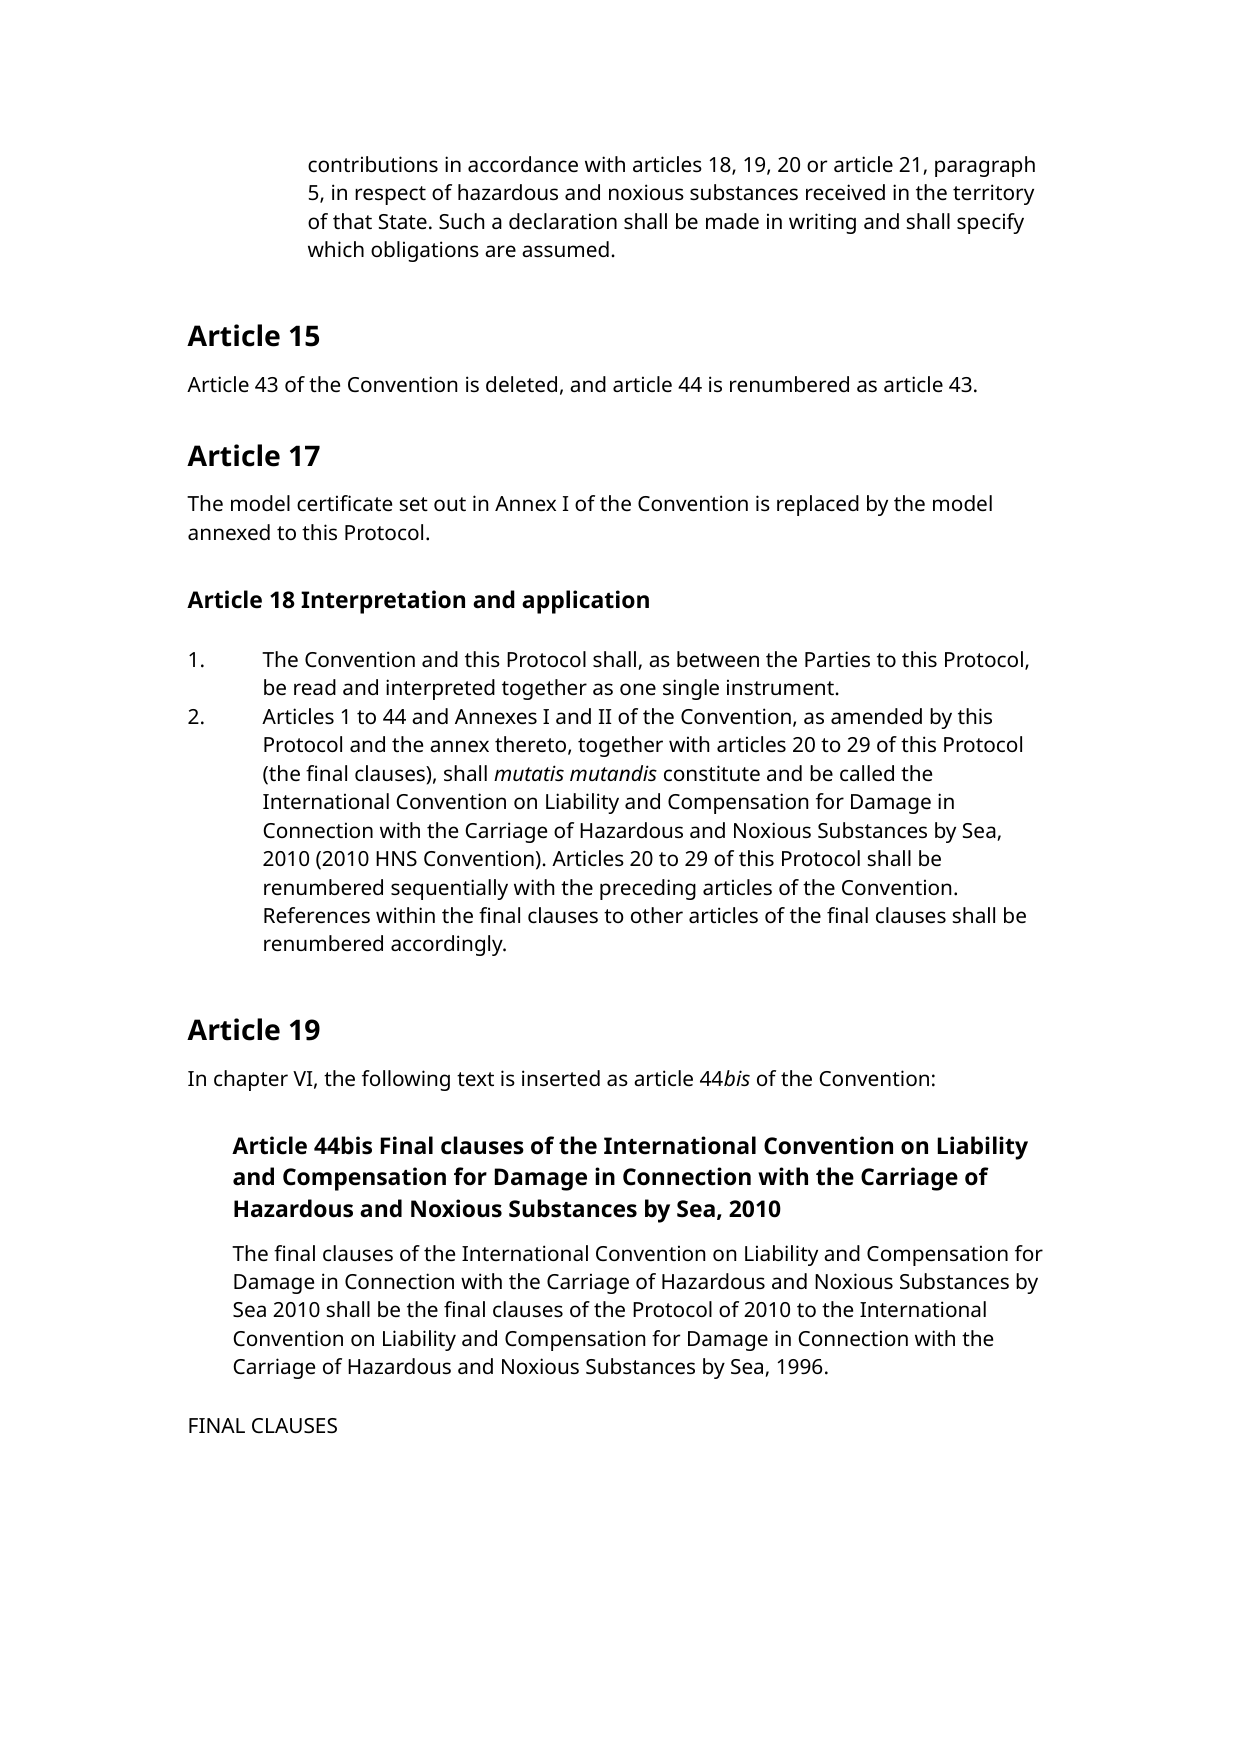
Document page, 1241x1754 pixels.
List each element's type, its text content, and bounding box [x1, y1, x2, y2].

subtitle Article 18 Interpretation and application [187, 584, 1053, 615]
subtitle FINAL CLAUSES [187, 1411, 1053, 1439]
text In chapter VI, the following text is inserted as article 44bis of the Convention: [187, 1064, 1053, 1092]
text The model certificate set out in Annex I of the Convention is replaced by the model annexed to this Protocol. [187, 489, 1053, 546]
subtitle Article 17 [187, 436, 1053, 474]
subtitle Article 44bis Final clauses of the International Convention on Liability and Compensation for Damage in Connection with the Carriage of Hazardous and Noxious Substances by Sea, 2010 [232, 1130, 1053, 1224]
subtitle Article 19 [187, 1010, 1053, 1049]
list Articles 1 to 44 and Annexes I and II of the Convention, as amended by this Protocol and the annex thereto, together with articles 20 to 29 of this Protocol (the final clauses), shall mutatis mutandis constitute and be called the International Convention on Liability and Compensation for Damage in Connection with the Carriage of Hazardous and Noxious Substances by Sea, 2010 (2010 HNS Convention). Articles 20 to 29 of this Protocol shall be renumbered sequentially with the preceding articles of the Convention. References within the final clauses to other articles of the final clauses shall be renumbered accordingly. [187, 702, 1053, 958]
list The Convention and this Protocol shall, as between the Parties to this Protocol, be read and interpreted together as one single instrument. [187, 645, 1053, 702]
list contributions in accordance with articles 18, 19, 20 or article 21, paragraph 5, in respect of hazardous and noxious substances received in the territory of that State. Such a declaration shall be made in writing and shall specify which obligations are assumed. [232, 150, 1053, 264]
text Article 43 of the Convention is deleted, and article 44 is renumbered as article 43. [187, 370, 1053, 398]
text The final clauses of the International Convention on Liability and Compensation for Damage in Connection with the Carriage of Hazardous and Noxious Substances by Sea 2010 shall be the final clauses of the Protocol of 2010 to the International Convention on Liability and Compensation for Damage in Connection with the Carriage of Hazardous and Noxious Substances by Sea, 1996. [232, 1239, 1053, 1381]
subtitle Article 15 [187, 316, 1053, 355]
